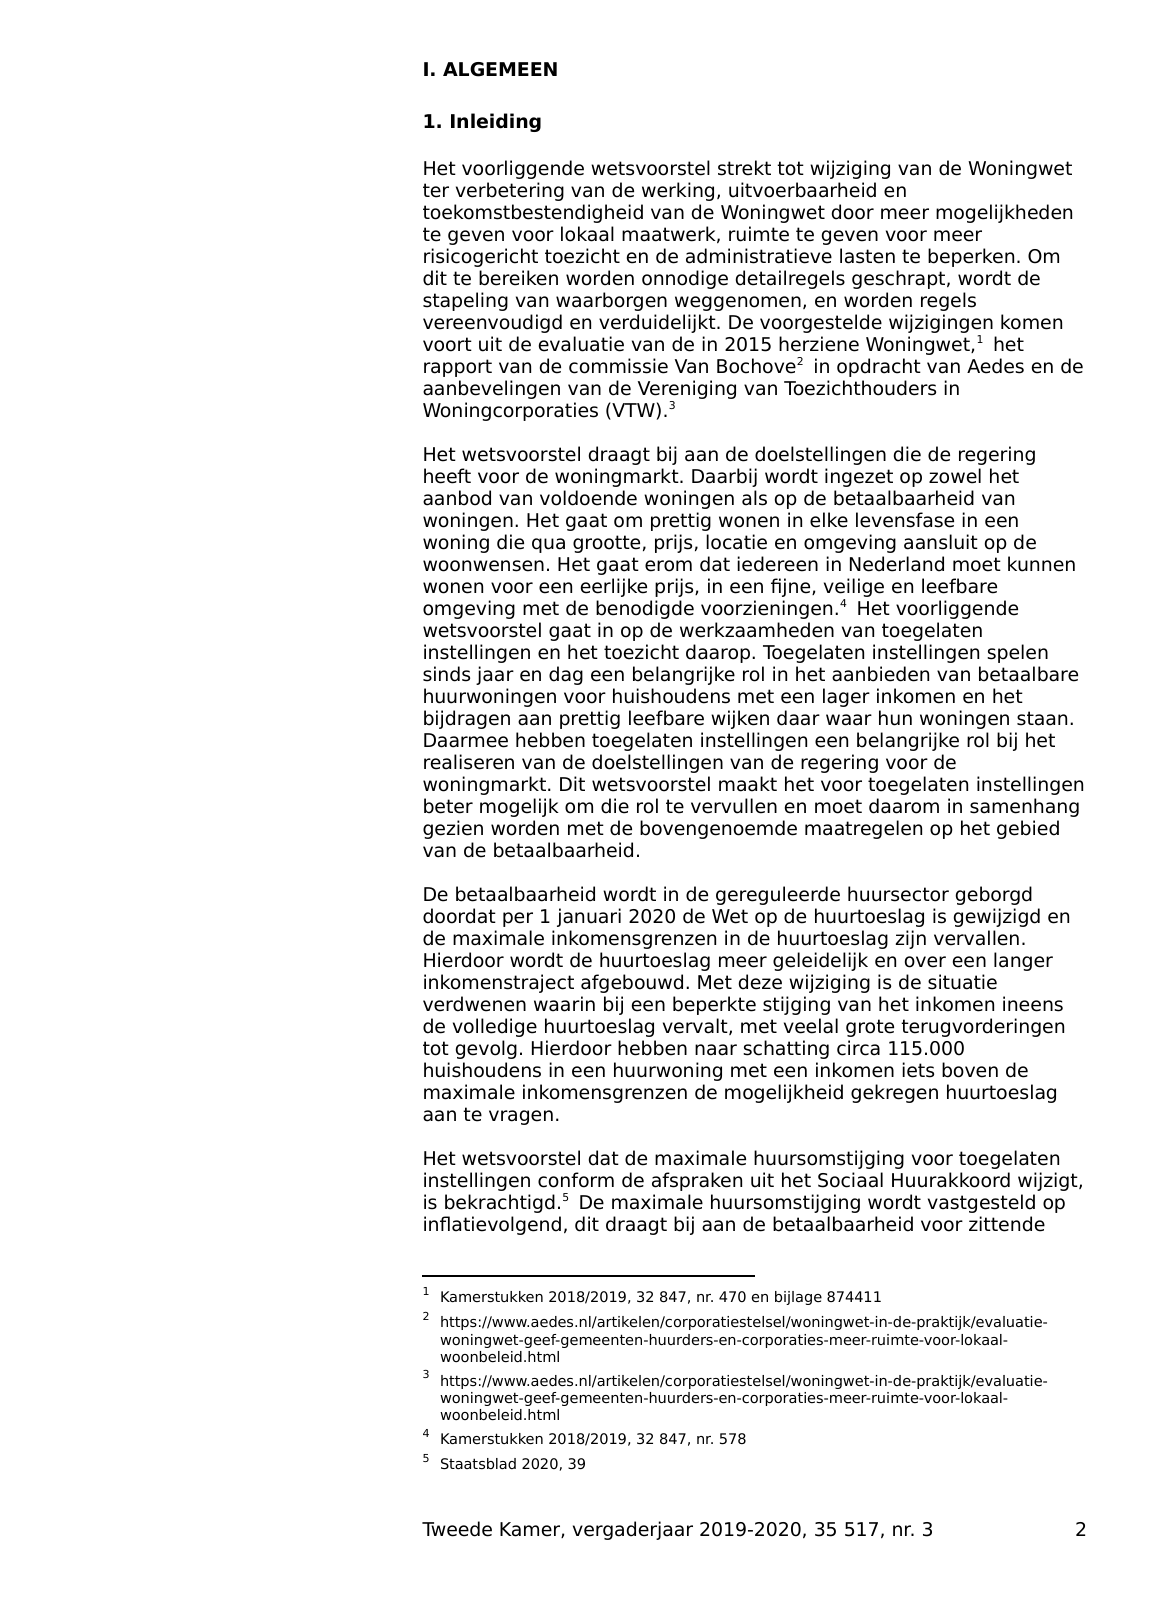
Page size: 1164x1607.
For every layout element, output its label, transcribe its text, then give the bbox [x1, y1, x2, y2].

subtitle 1. Inleiding [422, 111, 1087, 133]
text https://www.aedes.nl/artikelen/corporatiestelsel/woningwet-in-de-praktijk/evaluatie-woningwet-geef-gemeenten-huurders-en-corporaties-meer-ruimte-voor-lokaal-woonbeleid.html [422, 1310, 1087, 1366]
text De betaalbaarheid wordt in de gereguleerde huursector geborgd doordat per 1 januari 2020 de Wet op de huurtoeslag is gewijzigd en de maximale inkomensgrenzen in de huurtoeslag zijn vervallen. Hierdoor wordt de huurtoeslag meer geleidelijk en over een langer inkomenstraject afgebouwd. Met deze wijziging is de situatie verdwenen waarin bij een beperkte stijging van het inkomen ineens de volledige huurtoeslag vervalt, met veelal grote terugvorderingen tot gevolg. Hierdoor hebben naar schatting circa 115.000 huishoudens in een huurwoning met een inkomen iets boven de maximale inkomensgrenzen de mogelijkheid gekregen huurtoeslag aan te vragen. [422, 884, 1087, 1126]
subtitle I. ALGEMEEN [422, 59, 1087, 81]
text Kamerstukken 2018/2019, 32 847, nr. 470 en bijlage 874411 [422, 1285, 1087, 1307]
text Het wetsvoorstel draagt bij aan de doelstellingen die de regering heeft voor de woningmarkt. Daarbij wordt ingezet op zowel het aanbod van voldoende woningen als op de betaalbaarheid van woningen. Het gaat om prettig wonen in elke levensfase in een woning die qua grootte, prijs, locatie en omgeving aansluit op de woonwensen. Het gaat erom dat iedereen in Nederland moet kunnen wonen voor een eerlijke prijs, in een fijne, veilige en leefbare omgeving met de benodigde voorzieningen. Het voorliggende wetsvoorstel gaat in op de werkzaamheden van toegelaten instellingen en het toezicht daarop. Toegelaten instellingen spelen sinds jaar en dag een belangrijke rol in het aanbieden van betaalbare huurwoningen voor huishoudens met een lager inkomen en het bijdragen aan prettig leefbare wijken daar waar hun woningen staan. Daarmee hebben toegelaten instellingen een belangrijke rol bij het realiseren van de doelstellingen van de regering voor de woningmarkt. Dit wetsvoorstel maakt het voor toegelaten instellingen beter mogelijk om die rol te vervullen en moet daarom in samenhang gezien worden met de bovengenoemde maatregelen op het gebied van de betaalbaarheid. [422, 444, 1087, 862]
text Het wetsvoorstel dat de maximale huursomstijging voor toegelaten instellingen conform de afspraken uit het Sociaal Huurakkoord wijzigt, is bekrachtigd. De maximale huursomstijging wordt vastgesteld op inflatievolgend, dit draagt bij aan de betaalbaarheid voor zittende [422, 1148, 1087, 1236]
text Kamerstukken 2018/2019, 32 847, nr. 578 [422, 1427, 1087, 1449]
text https://www.aedes.nl/artikelen/corporatiestelsel/woningwet-in-de-praktijk/evaluatie-woningwet-geef-gemeenten-huurders-en-corporaties-meer-ruimte-voor-lokaal-woonbeleid.html [422, 1368, 1087, 1424]
text Het voorliggende wetsvoorstel strekt tot wijziging van de Woningwet ter verbetering van de werking, uitvoerbaarheid en toekomstbestendigheid van de Woningwet door meer mogelijkheden te geven voor lokaal maatwerk, ruimte te geven voor meer risicogericht toezicht en de administratieve lasten te beperken. Om dit te bereiken worden onnodige detailregels geschrapt, wordt de stapeling van waarborgen weggenomen, en worden regels vereenvoudigd en verduidelijkt. De voorgestelde wijzigingen komen voort uit de evaluatie van de in 2015 herziene Woningwet, het rapport van de commissie Van Bochove in opdracht van Aedes en de aanbevelingen van de Vereniging van Toezichthouders in Woningcorporaties (VTW). [422, 158, 1087, 422]
text Staatsblad 2020, 39 [422, 1452, 1087, 1474]
